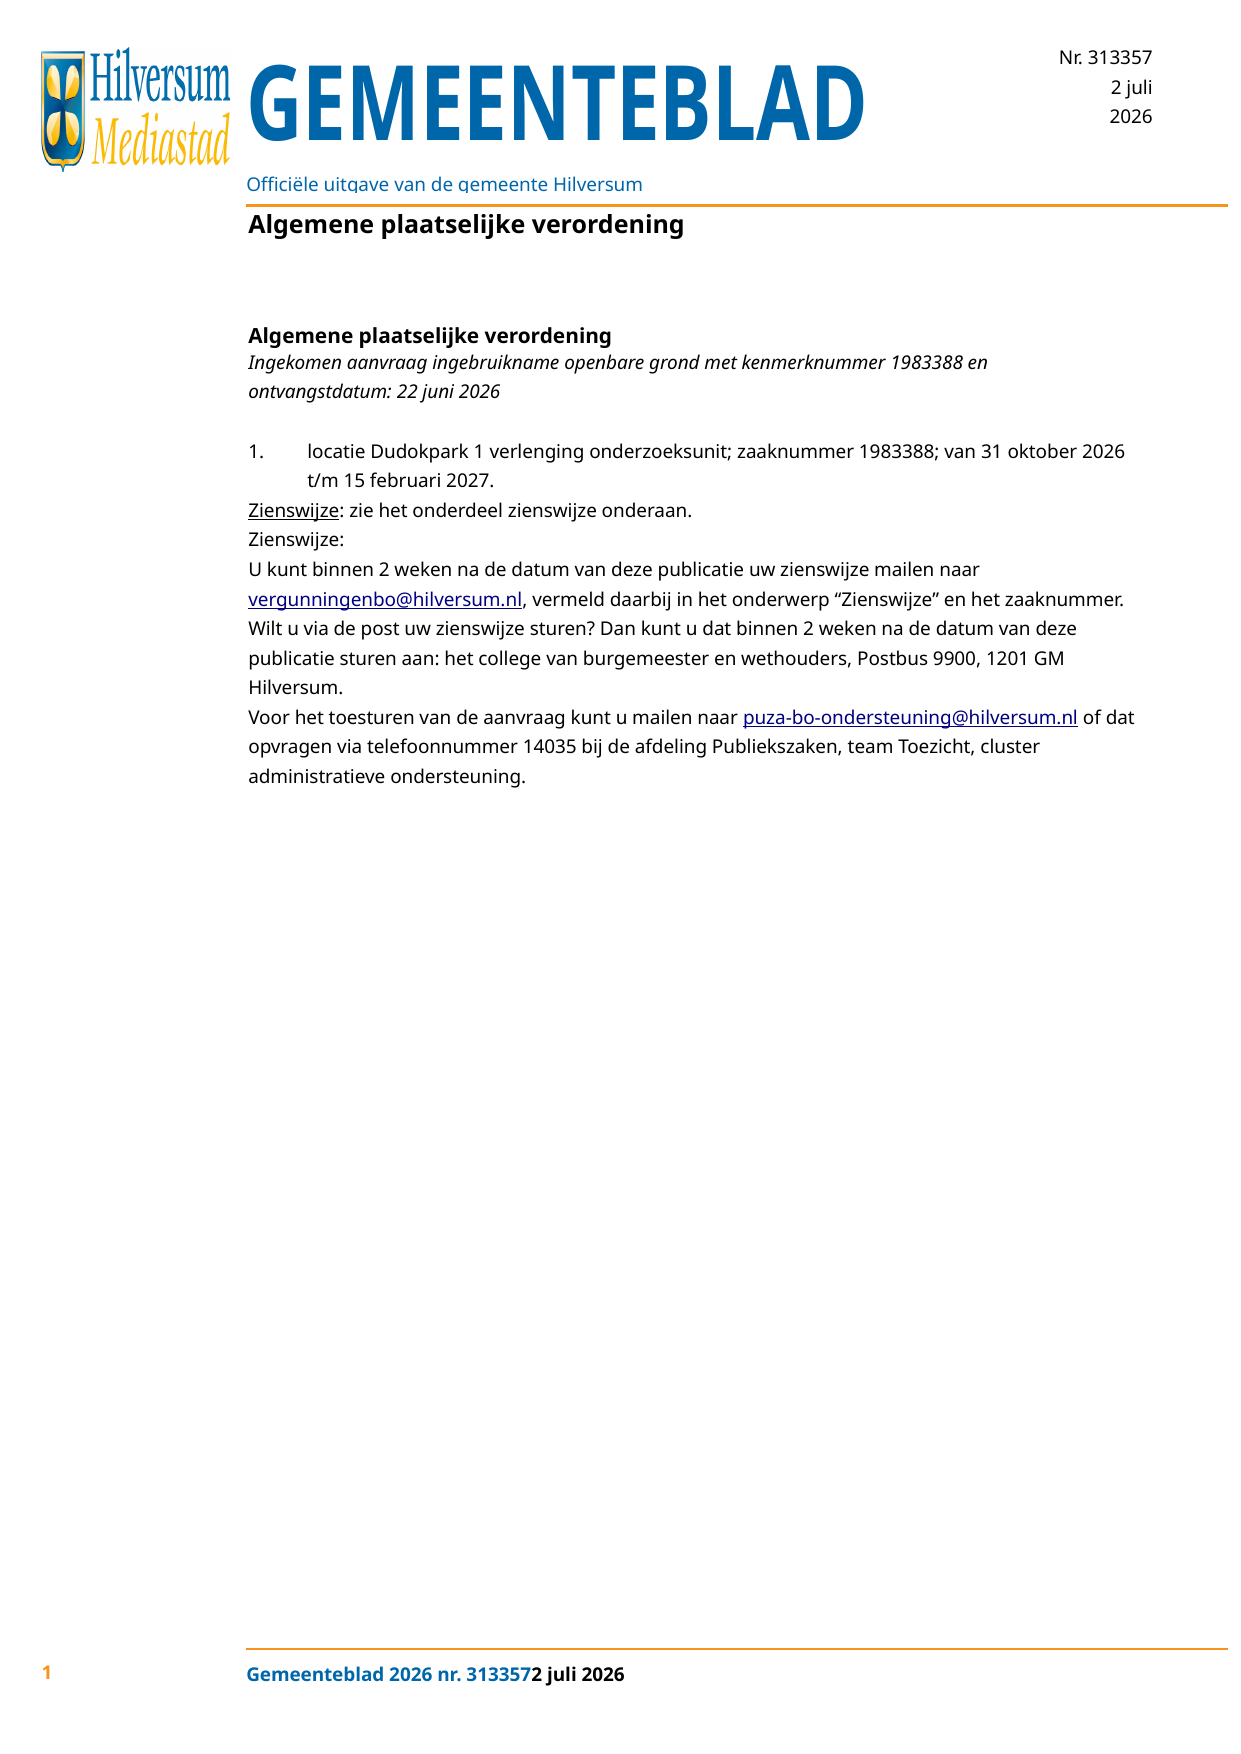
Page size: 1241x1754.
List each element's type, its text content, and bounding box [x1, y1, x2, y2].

picture [41, 47, 231, 172]
text Algemene plaatselijke verordening [248, 321, 1152, 349]
text Algemene plaatselijke verordening [248, 207, 1152, 241]
text Zienswijze: zie het onderdeel zienswijze onderaan. [248, 497, 1152, 523]
list locatie Dudokpark 1 verlenging onderzoeksunit; zaaknummer 1983388; van 31 oktober 2026 t/m 15 februari 2027. [248, 438, 1152, 493]
text U kunt binnen 2 weken na de datum van deze publicatie uw zienswijze mailen naar vergunningenbo@hilversum.nl, vermeld daarbij in het onderwerp “Zienswijze” en het zaaknummer. [248, 556, 1152, 612]
text Zienswijze: [248, 527, 1152, 552]
text Ingekomen aanvraag ingebruikname openbare grond met kenmerknummer 1983388 en ontvangstdatum: 22 juni 2026 [248, 349, 1152, 404]
text Voor het toesturen van de aanvraag kunt u mailen naar puza-bo-ondersteuning@hilversum.nl of dat opvragen via telefoonnummer 14035 bij de afdeling Publiekszaken, team Toezicht, cluster administratieve ondersteuning. [248, 704, 1152, 789]
text Wilt u via de post uw zienswijze sturen? Dan kunt u dat binnen 2 weken na de datum van deze publicatie sturen aan: het college van burgemeester en wethouders, Postbus 9900, 1201 GM Hilversum. [248, 615, 1152, 700]
